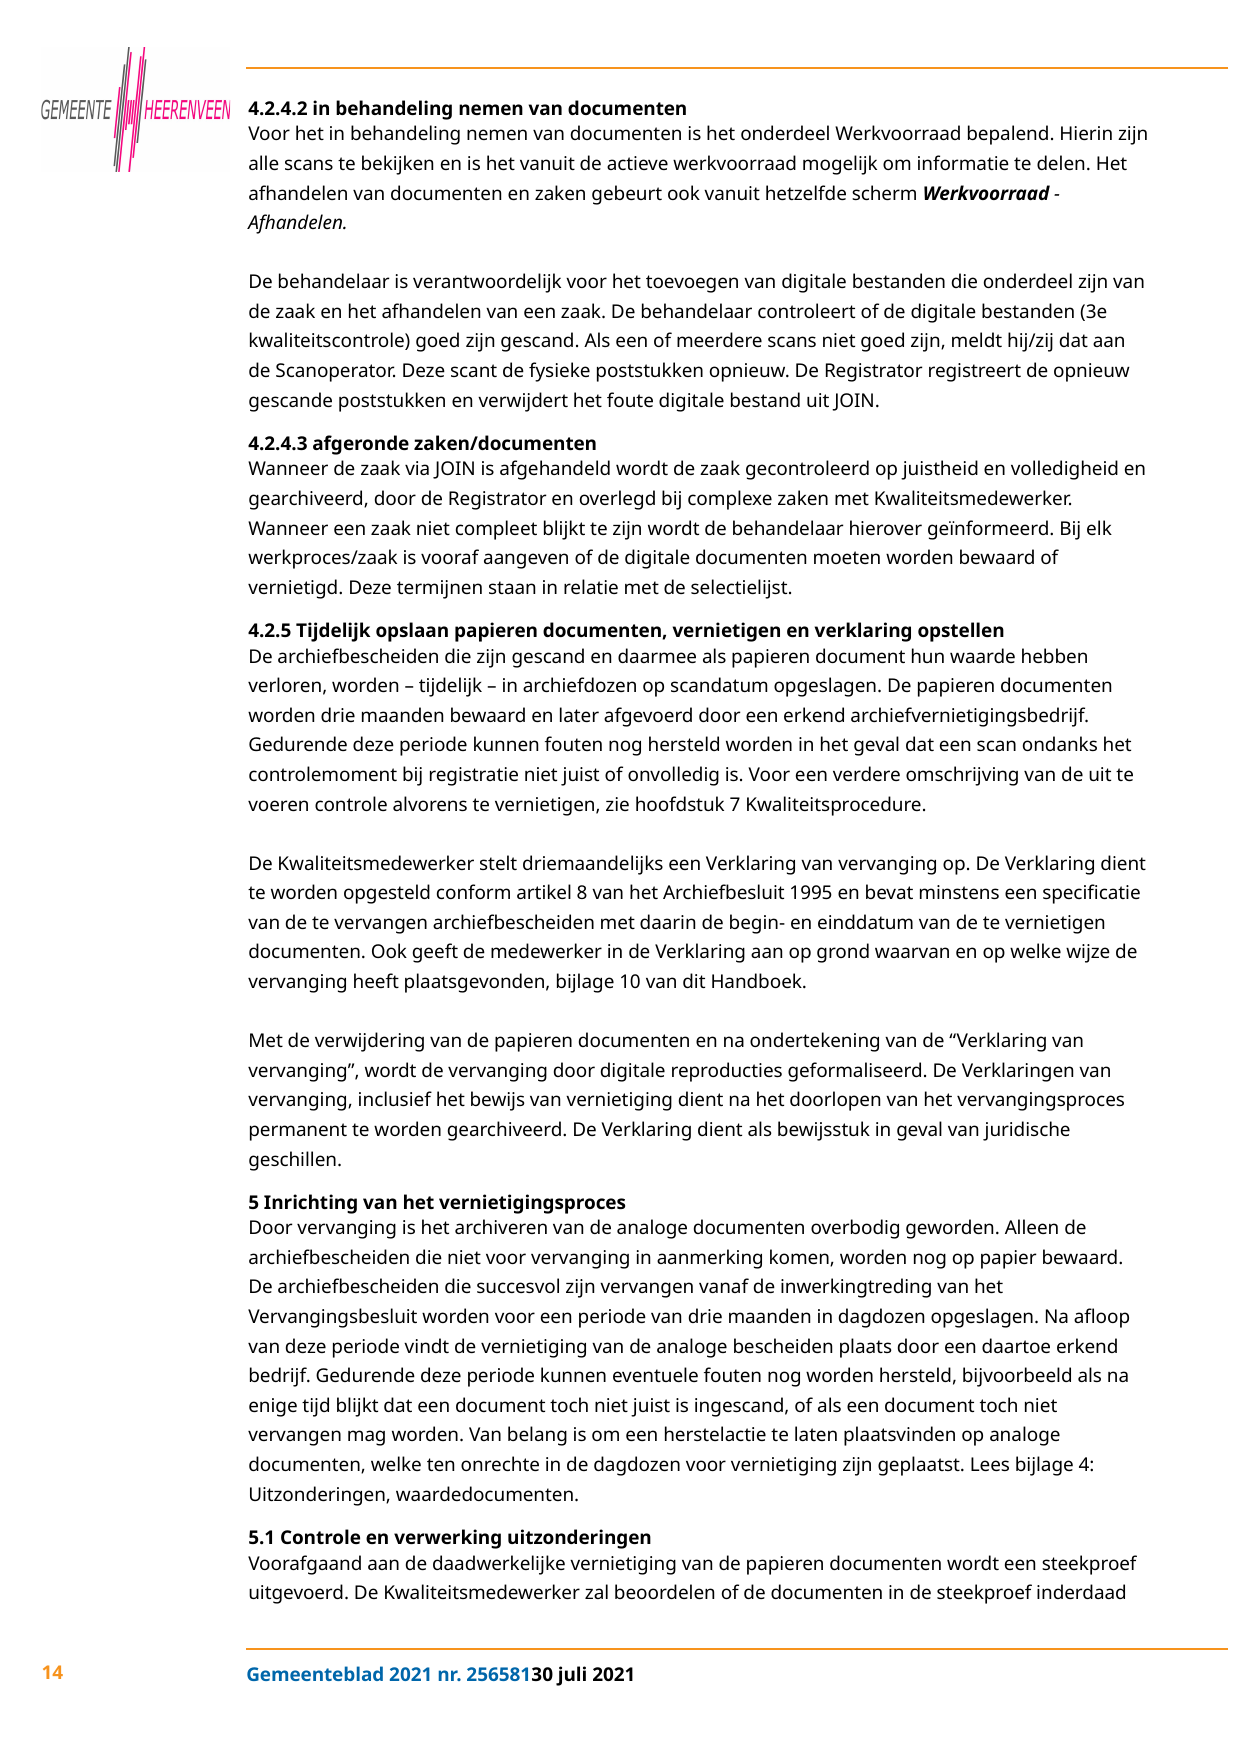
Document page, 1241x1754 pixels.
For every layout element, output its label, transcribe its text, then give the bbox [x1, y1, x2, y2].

text 4.2.5 Tijdelijk opslaan papieren documenten, vernietigen en verklaring opstellen [248, 617, 1152, 643]
text 4.2.4.2 in behandeling nemen van documenten [248, 95, 1152, 121]
text Voor het in behandeling nemen van documenten is het onderdeel Werkvoorraad bepalend. Hierin zijn alle scans te bekijken en is het vanuit de actieve werkvoorraad mogelijk om informatie te delen. Het afhandelen van documenten en zaken gebeurt ook vanuit hetzelfde scherm Werkvoorraad - Afhandelen. [248, 121, 1152, 235]
text De behandelaar is verantwoordelijk voor het toevoegen van digitale bestanden die onderdeel zijn van de zaak en het afhandelen van een zaak. De behandelaar controleert of de digitale bestanden (3e kwaliteitscontrole) goed zijn gescand. Als een of meerdere scans niet goed zijn, meldt hij/zij dat aan de Scanoperator. Deze scant de fysieke poststukken opnieuw. De Registrator registreert de opnieuw gescande poststukken en verwijdert het foute digitale bestand uit JOIN. [248, 268, 1152, 412]
text De archiefbescheiden die zijn gescand en daarmee als papieren document hun waarde hebben verloren, worden – tijdelijk – in archiefdozen op scandatum opgeslagen. De papieren documenten worden drie maanden bewaard en later afgevoerd door een erkend archiefvernietigingsbedrijf. Gedurende deze periode kunnen fouten nog hersteld worden in het geval dat een scan ondanks het controlemoment bij registratie niet juist of onvolledig is. Voor een verdere omschrijving van de uit te voeren controle alvorens te vernietigen, zie hoofdstuk 7 Kwaliteitsprocedure. [248, 643, 1152, 816]
text 5.1 Controle en verwerking uitzonderingen [248, 1524, 1152, 1550]
text Wanneer de zaak via JOIN is afgehandeld wordt de zaak gecontroleerd op juistheid en volledigheid en gearchiveerd, door de Registrator en overlegd bij complexe zaken met Kwaliteitsmedewerker. Wanneer een zaak niet compleet blijkt te zijn wordt de behandelaar hierover geïnformeerd. Bij elk werkproces/zaak is vooraf aangeven of de digitale documenten moeten worden bewaard of vernietigd. Deze termijnen staan in relatie met de selectielijst. [248, 456, 1152, 600]
text 4.2.4.3 afgeronde zaken/documenten [248, 430, 1152, 456]
picture [41, 47, 231, 172]
text Voorafgaand aan de daadwerkelijke vernietiging van de papieren documenten wordt een steekproef uitgevoerd. De Kwaliteitsmedewerker zal beoordelen of de documenten in de steekproef inderdaad [248, 1550, 1152, 1605]
text Met de verwijdering van de papieren documenten en na ondertekening van de “Verklaring van vervanging”, wordt de vervanging door digitale reproducties geformaliseerd. De Verklaringen van vervanging, inclusief het bewijs van vernietiging dient na het doorlopen van het vervangingsproces permanent te worden gearchiveerd. De Verklaring dient als bewijsstuk in geval van juridische geschillen. [248, 1027, 1152, 1171]
text 5 Inrichting van het vernietigingsproces [248, 1189, 1152, 1214]
text De Kwaliteitsmedewerker stelt driemaandelijks een Verklaring van vervanging op. De Verklaring dient te worden opgesteld conform artikel 8 van het Archiefbesluit 1995 en bevat minstens een specificatie van de te vervangen archiefbescheiden met daarin de begin- en einddatum van de te vernietigen documenten. Ook geeft de medewerker in de Verklaring aan op grond waarvan en op welke wijze de vervanging heeft plaatsgevonden, bijlage 10 van dit Handboek. [248, 850, 1152, 994]
text Door vervanging is het archiveren van de analoge documenten overbodig geworden. Alleen de archiefbescheiden die niet voor vervanging in aanmerking komen, worden nog op papier bewaard. De archiefbescheiden die succesvol zijn vervangen vanaf de inwerkingtreding van het Vervangingsbesluit worden voor een periode van drie maanden in dagdozen opgeslagen. Na afloop van deze periode vindt de vernietiging van de analoge bescheiden plaats door een daartoe erkend bedrijf. Gedurende deze periode kunnen eventuele fouten nog worden hersteld, bijvoorbeeld als na enige tijd blijkt dat een document toch niet juist is ingescand, of als een document toch niet vervangen mag worden. Van belang is om een herstelactie te laten plaatsvinden op analoge documenten, welke ten onrechte in de dagdozen voor vernietiging zijn geplaatst. Lees bijlage 4: Uitzonderingen, waardedocumenten. [248, 1214, 1152, 1507]
